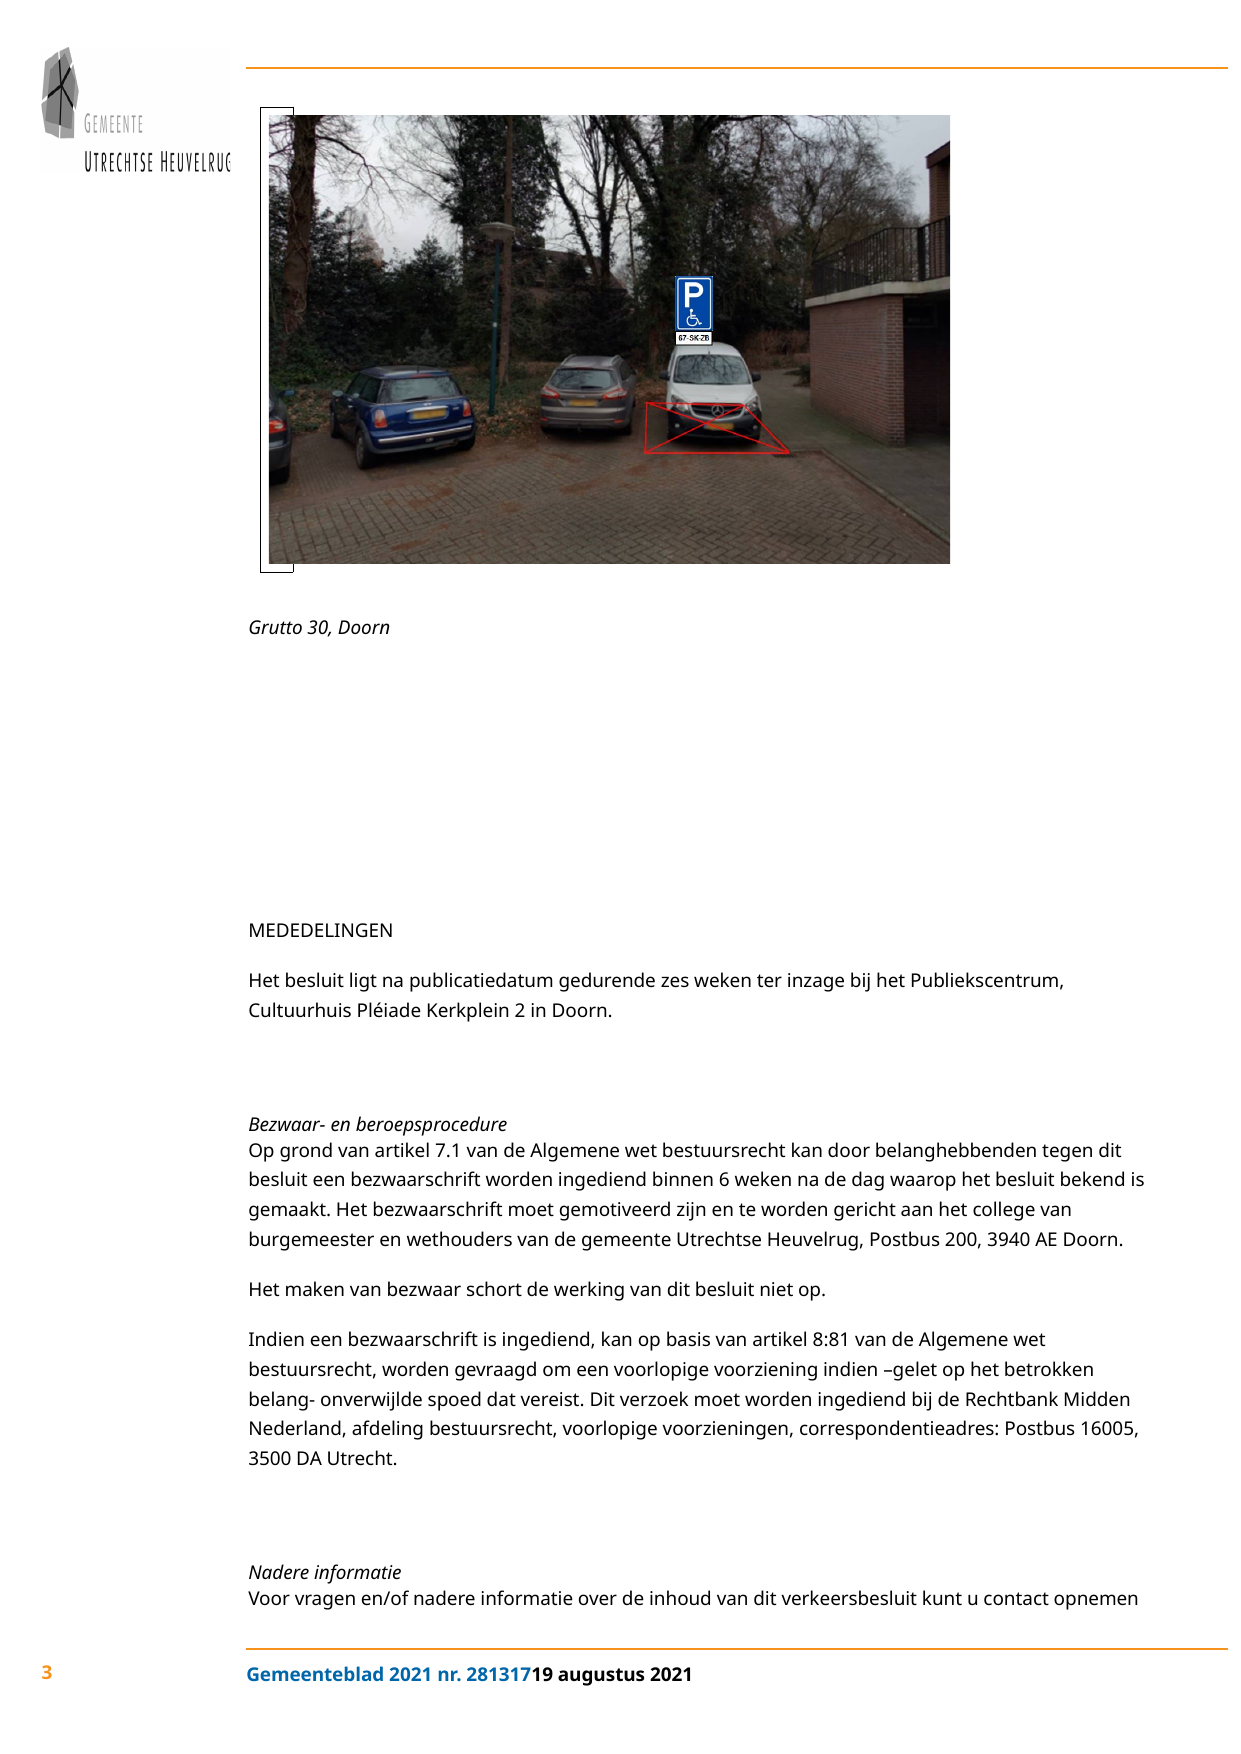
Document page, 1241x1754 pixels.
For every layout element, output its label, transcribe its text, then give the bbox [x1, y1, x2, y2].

text Voor vragen en/of nadere informatie over de inhoud van dit verkeersbesluit kunt u contact opnemen [248, 1585, 1152, 1611]
text Indien een bezwaarschrift is ingediend, kan op basis van artikel 8:81 van de Algemene wet bestuursrecht, worden gevraagd om een voorlopige voorziening indien –gelet op het betrokken belang- onverwijlde spoed dat vereist. Dit verzoek moet worden ingediend bij de Rechtbank Midden Nederland, afdeling bestuursrecht, voorlopige voorzieningen, correspondentieadres: Postbus 16005, 3500 DA Utrecht. [248, 1327, 1152, 1471]
text Grutto 30, Doorn [248, 614, 1152, 640]
picture [41, 47, 231, 172]
text Het maken van bezwaar schort de werking van dit besluit niet op. [248, 1276, 1152, 1302]
text MEDEDELINGEN [248, 917, 1152, 943]
text Op grond van artikel 7.1 van de Algemene wet bestuursrecht kan door belanghebbenden tegen dit besluit een bezwaarschrift worden ingediend binnen 6 weken na de dag waarop het besluit bekend is gemaakt. Het bezwaarschrift moet gemotiveerd zijn en te worden gericht aan het college van burgemeester en wethouders van de gemeente Utrechtse Heuvelrug, Postbus 200, 3940 AE Doorn. [248, 1137, 1152, 1251]
picture [268, 115, 951, 564]
text Het besluit ligt na publicatiedatum gedurende zes weken ter inzage bij het Publiekscentrum, Cultuurhuis Pléiade Kerkplein 2 in Doorn. [248, 967, 1152, 1023]
text Bezwaar- en beroepsprocedure [248, 1111, 1152, 1137]
text Nadere informatie [248, 1559, 1152, 1585]
